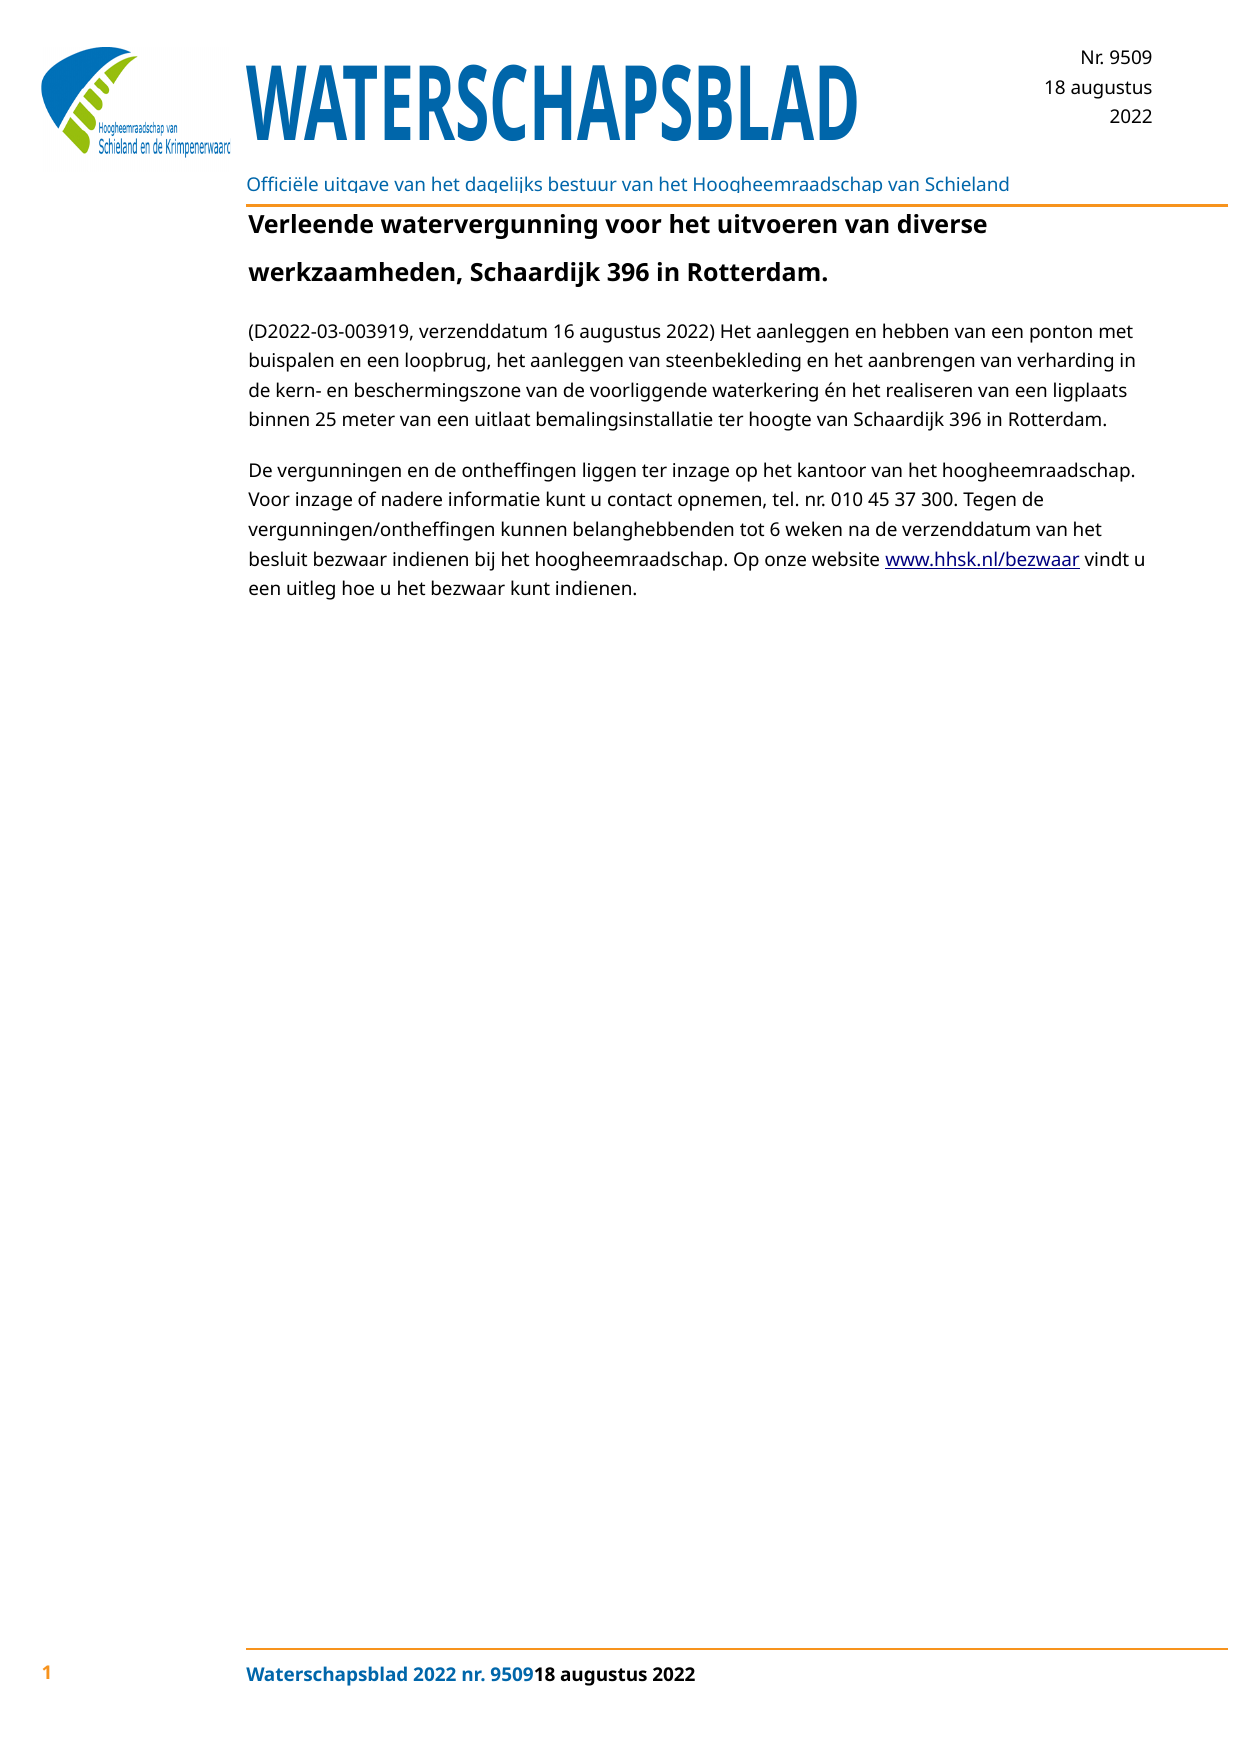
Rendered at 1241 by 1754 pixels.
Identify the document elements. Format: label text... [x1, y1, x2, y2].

text De vergunningen en de ontheffingen liggen ter inzage op het kantoor van het hoogheemraadschap. Voor inzage of nadere informatie kunt u contact opnemen, tel. nr. 010 45 37 300. Tegen de vergunningen/ontheffingen kunnen belanghebbenden tot 6 weken na de verzenddatum van het besluit bezwaar indienen bij het hoogheemraadschap. Op onze website www.hhsk.nl/bezwaar vindt u een uitleg hoe u het bezwaar kunt indienen. [248, 457, 1152, 601]
picture [41, 47, 231, 172]
text (D2022-03-003919, verzenddatum 16 augustus 2022) Het aanleggen en hebben van een ponton met buispalen en een loopbrug, het aanleggen van steenbekleding en het aanbrengen van verharding in de kern- en beschermingszone van de voorliggende waterkering én het realiseren van een ligplaats binnen 25 meter van een uitlaat bemalingsinstallatie ter hoogte van Schaardijk 396 in Rotterdam. [248, 318, 1152, 432]
text Verleende watervergunning voor het uitvoeren van diverse werkzaamheden, Schaardijk 396 in Rotterdam. [248, 207, 1152, 288]
